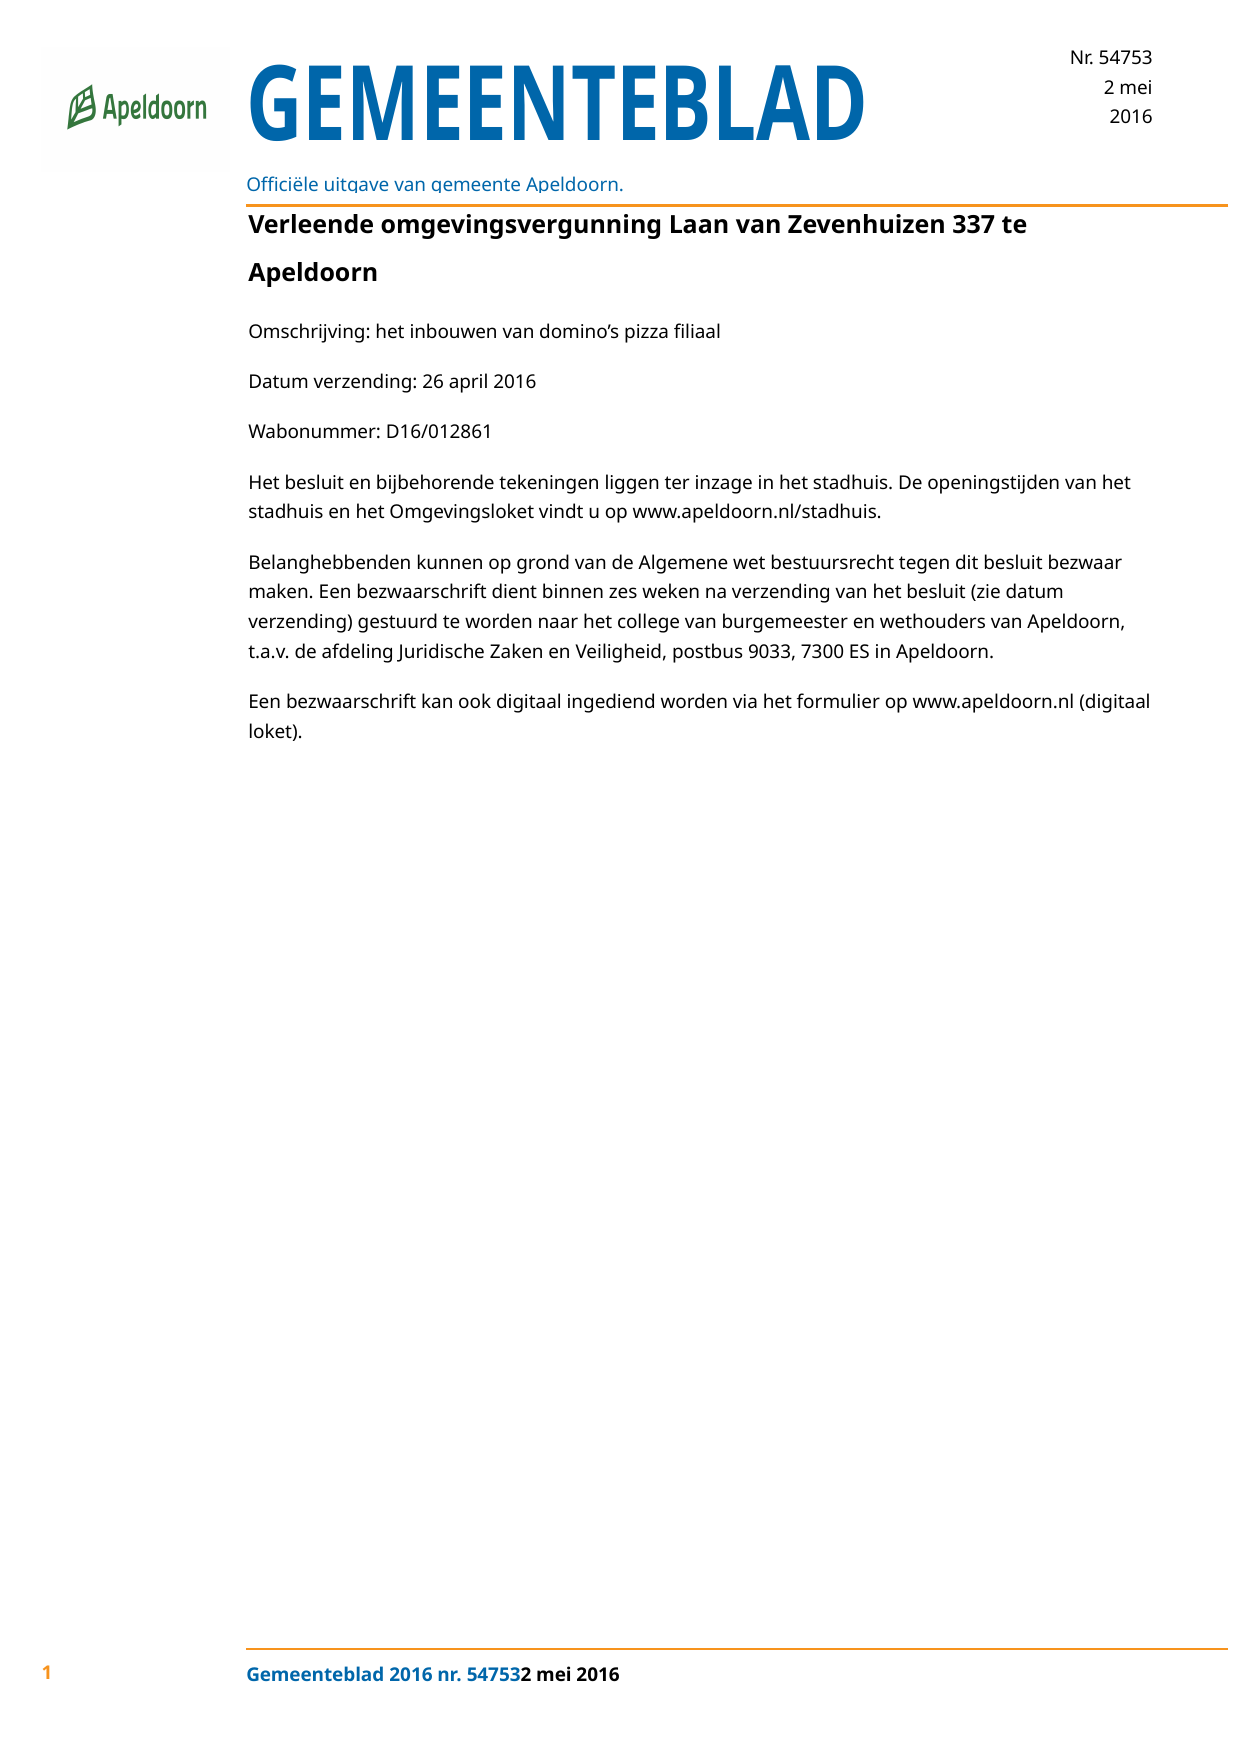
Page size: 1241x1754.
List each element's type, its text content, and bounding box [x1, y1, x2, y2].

text Verleende omgevingsvergunning Laan van Zevenhuizen 337 te Apeldoorn [248, 207, 1152, 288]
text Het besluit en bijbehorende tekeningen liggen ter inzage in het stadhuis. De openingstijden van het stadhuis en het Omgevingsloket vindt u op www.apeldoorn.nl/stadhuis. [248, 469, 1152, 524]
text Datum verzending: 26 april 2016 [248, 368, 1152, 394]
text Een bezwaarschrift kan ook digitaal ingediend worden via het formulier op www.apeldoorn.nl (digitaal loket). [248, 688, 1152, 744]
text Omschrijving: het inbouwen van domino’s pizza filiaal [248, 318, 1152, 344]
text Belanghebbenden kunnen op grond van de Algemene wet bestuursrecht tegen dit besluit bezwaar maken. Een bezwaarschrift dient binnen zes weken na verzending van het besluit (zie datum verzending) gestuurd te worden naar het college van burgemeester en wethouders van Apeldoorn, t.a.v. de afdeling Juridische Zaken en Veiligheid, postbus 9033, 7300 ES in Apeldoorn. [248, 549, 1152, 664]
text Wabonummer: D16/012861 [248, 419, 1152, 444]
picture [41, 47, 231, 172]
